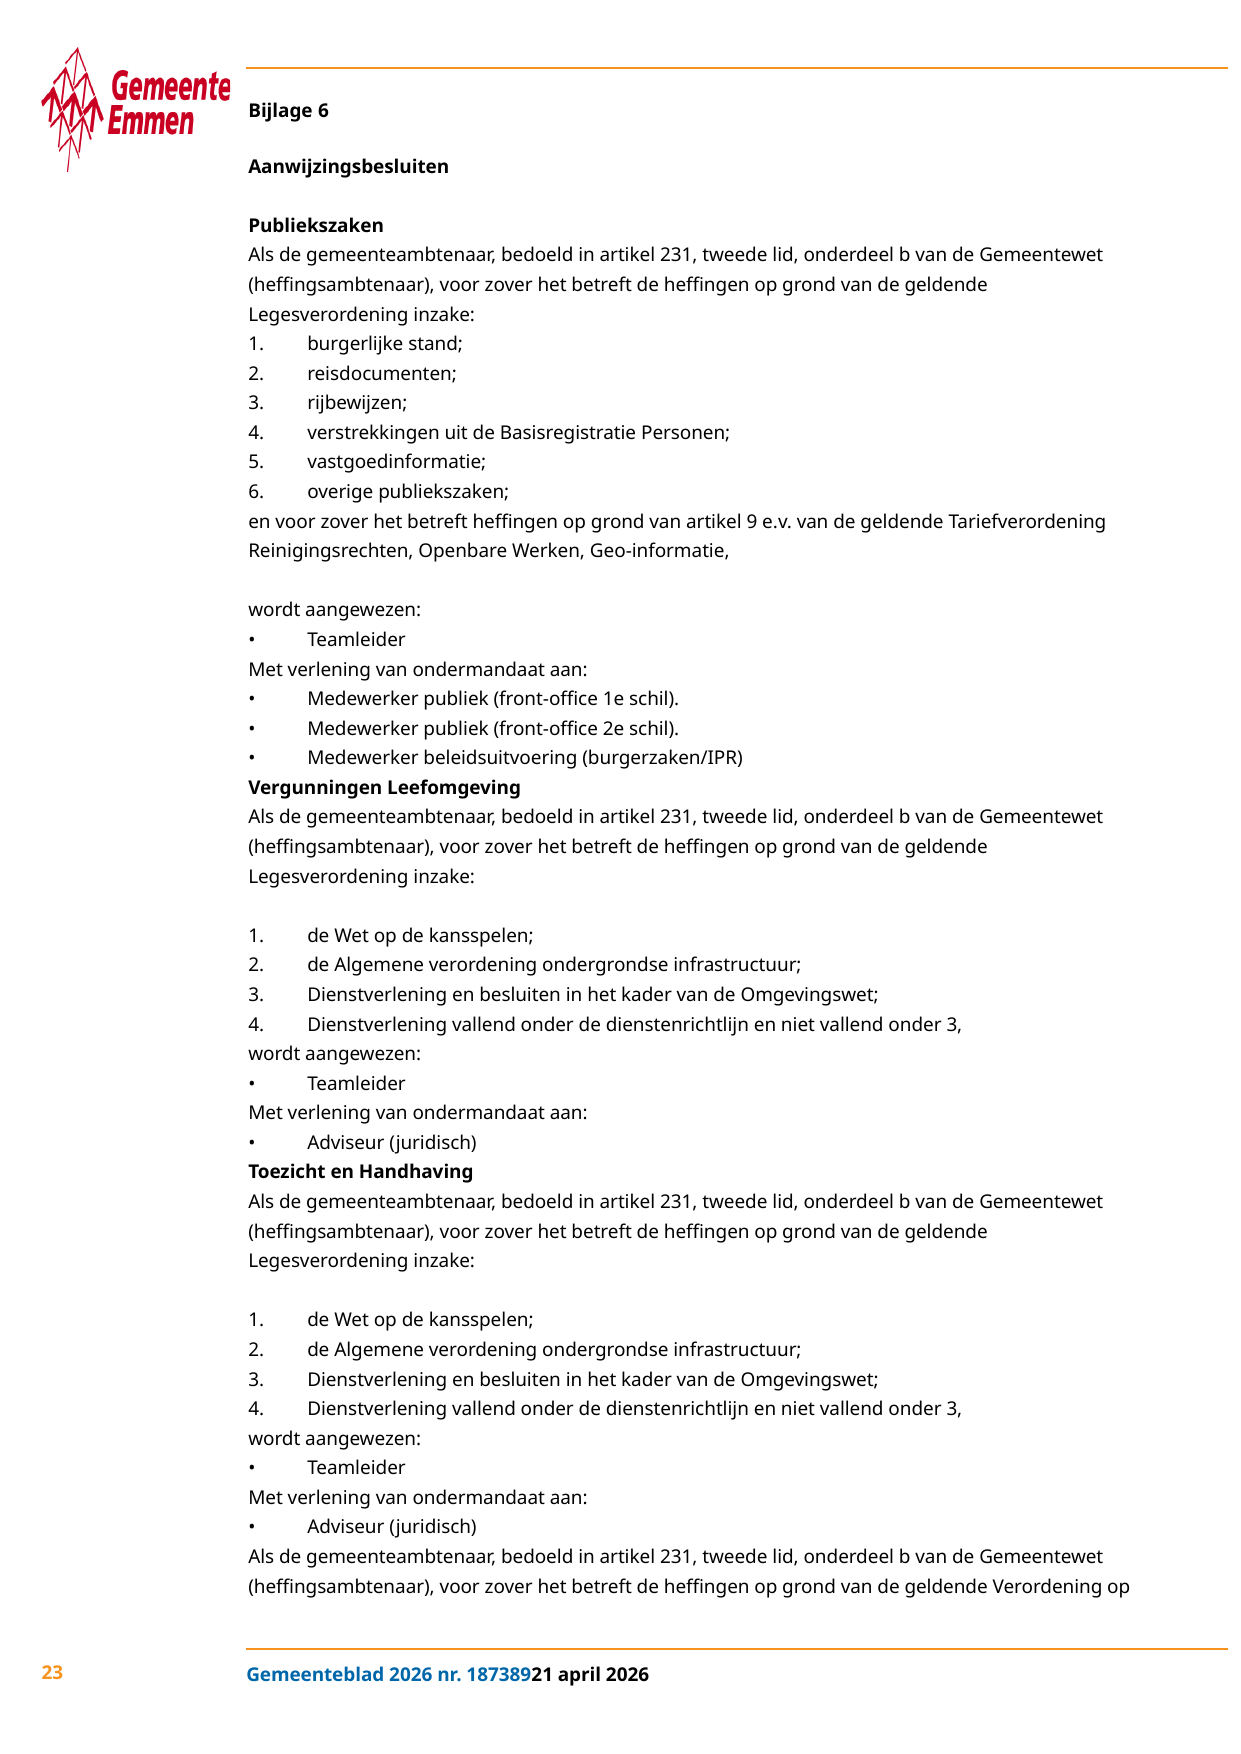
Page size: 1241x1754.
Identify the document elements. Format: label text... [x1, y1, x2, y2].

list Medewerker publiek (front-office 1e schil). [248, 685, 1152, 711]
text wordt aangewezen: [248, 1040, 1152, 1066]
text Met verlening van ondermandaat aan: [248, 656, 1152, 682]
list vastgoedinformatie; [248, 449, 1152, 474]
list Medewerker publiek (front-office 2e schil). [248, 715, 1152, 741]
list de Wet op de kansspelen; [248, 1307, 1152, 1332]
list rijbewijzen; [248, 389, 1152, 415]
picture [41, 47, 231, 172]
text Vergunningen Leefomgeving [248, 774, 1152, 800]
list Adviseur (juridisch) [248, 1514, 1152, 1539]
list Adviseur (juridisch) [248, 1129, 1152, 1155]
list verstrekkingen uit de Basisregistratie Personen; [248, 419, 1152, 445]
list de Wet op de kansspelen; [248, 922, 1152, 948]
list reisdocumenten; [248, 360, 1152, 386]
list Teamleider [248, 1070, 1152, 1096]
list Dienstverlening vallend onder de dienstenrichtlijn en niet vallend onder 3, [248, 1395, 1152, 1421]
list Dienstverlening en besluiten in het kader van de Omgevingswet; [248, 981, 1152, 1007]
text wordt aangewezen: [248, 1425, 1152, 1451]
list overige publiekszaken; [248, 478, 1152, 504]
list Dienstverlening vallend onder de dienstenrichtlijn en niet vallend onder 3, [248, 1011, 1152, 1037]
list Teamleider [248, 626, 1152, 652]
text Bijlage 6 [248, 95, 1152, 123]
text Als de gemeenteambtenaar, bedoeld in artikel 231, tweede lid, onderdeel b van de Gemeentewet (heffingsambtenaar), voor zover het betreft de heffingen op grond van de geldende Legesverordening inzake: [248, 804, 1152, 889]
text Als de gemeenteambtenaar, bedoeld in artikel 231, tweede lid, onderdeel b van de Gemeentewet (heffingsambtenaar), voor zover het betreft de heffingen op grond van de geldende Legesverordening inzake: [248, 242, 1152, 327]
text Publiekszaken [248, 212, 1152, 238]
list Medewerker beleidsuitvoering (burgerzaken/IPR) [248, 744, 1152, 770]
text Als de gemeenteambtenaar, bedoeld in artikel 231, tweede lid, onderdeel b van de Gemeentewet (heffingsambtenaar), voor zover het betreft de heffingen op grond van de geldende Legesverordening inzake: [248, 1188, 1152, 1273]
text Als de gemeenteambtenaar, bedoeld in artikel 231, tweede lid, onderdeel b van de Gemeentewet (heffingsambtenaar), voor zover het betreft de heffingen op grond van de geldende Verordening op [248, 1543, 1152, 1599]
list Dienstverlening en besluiten in het kader van de Omgevingswet; [248, 1366, 1152, 1392]
text Aanwijzingsbesluiten [248, 153, 1152, 179]
list Teamleider [248, 1454, 1152, 1480]
list de Algemene verordening ondergrondse infrastructuur; [248, 1336, 1152, 1362]
text wordt aangewezen: [248, 597, 1152, 622]
text Toezicht en Handhaving [248, 1159, 1152, 1184]
list de Algemene verordening ondergrondse infrastructuur; [248, 952, 1152, 977]
list burgerlijke stand; [248, 330, 1152, 356]
text en voor zover het betreft heffingen op grond van artikel 9 e.v. van de geldende Tariefverordening Reinigingsrechten, Openbare Werken, Geo-informatie, [248, 508, 1152, 563]
text Met verlening van ondermandaat aan: [248, 1484, 1152, 1510]
text Met verlening van ondermandaat aan: [248, 1099, 1152, 1125]
